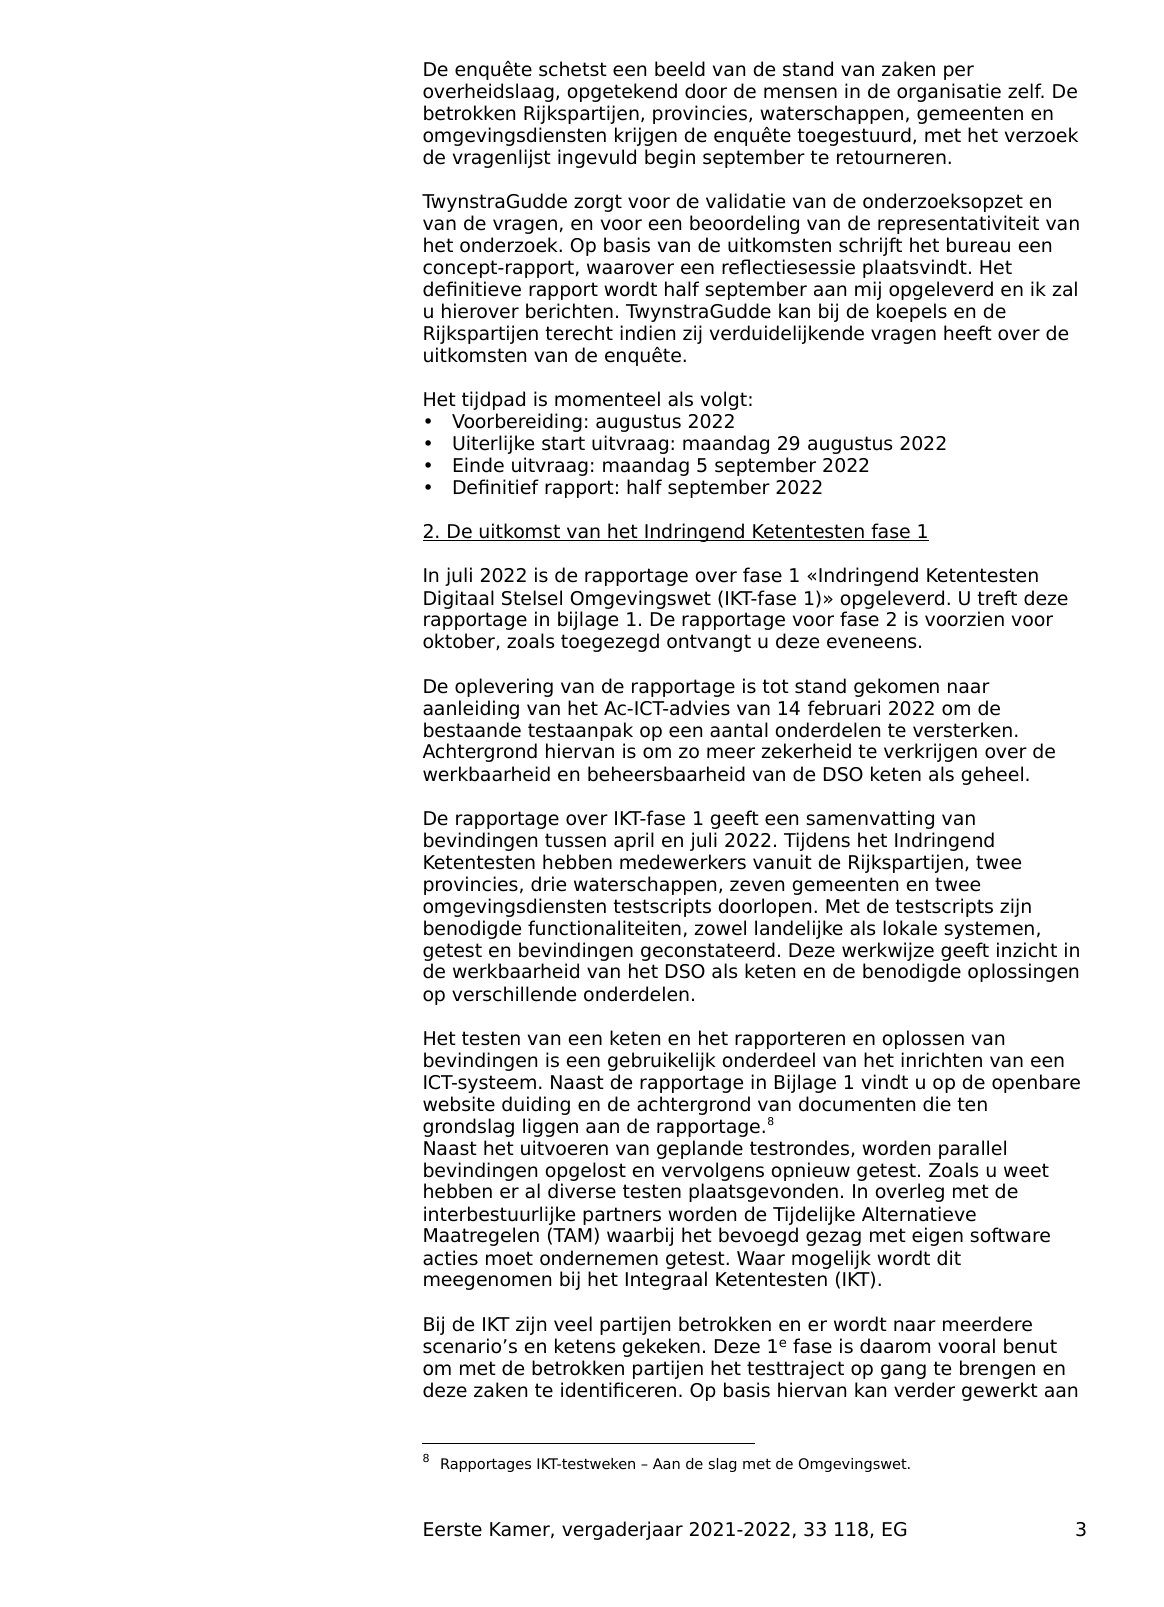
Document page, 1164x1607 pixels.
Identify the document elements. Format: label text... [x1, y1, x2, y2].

text TwynstraGudde zorgt voor de validatie van de onderzoeksopzet en van de vragen, en voor een beoordeling van de representativiteit van het onderzoek. Op basis van de uitkomsten schrijft het bureau een concept-rapport, waarover een reflectiesessie plaatsvindt. Het definitieve rapport wordt half september aan mij opgeleverd en ik zal u hierover berichten. TwynstraGudde kan bij de koepels en de Rijkspartijen terecht indien zij verduidelijkende vragen heeft over de uitkomsten van de enquête. [422, 191, 1087, 367]
text Het testen van een keten en het rapporteren en oplossen van bevindingen is een gebruikelijk onderdeel van het inrichten van een ICT-systeem. Naast de rapportage in Bijlage 1 vindt u op de openbare website duiding en de achtergrond van documenten die ten grondslag liggen aan de rapportage. [422, 1028, 1087, 1137]
text De oplevering van de rapportage is tot stand gekomen naar aanleiding van het Ac-ICT-advies van 14 februari 2022 om de bestaande testaanpak op een aantal onderdelen te versterken. Achtergrond hiervan is om zo meer zekerheid te verkrijgen over de werkbaarheid en beheersbaarheid van de DSO keten als geheel. [422, 676, 1087, 785]
text In juli 2022 is de rapportage over fase 1 «Indringend Ketentesten Digitaal Stelsel Omgevingswet (IKT-fase 1)» opgeleverd. U treft deze rapportage in bijlage 1. De rapportage voor fase 2 is voorzien voor oktober, zoals toegezegd ontvangt u deze eveneens. [422, 565, 1087, 653]
text • Definitief rapport: half september 2022 [422, 477, 1087, 499]
text • Voorbereiding: augustus 2022 [422, 411, 1087, 433]
text Naast het uitvoeren van geplande testrondes, worden parallel bevindingen opgelost en vervolgens opnieuw getest. Zoals u weet hebben er al diverse testen plaatsgevonden. In overleg met de interbestuurlijke partners worden de Tijdelijke Alternatieve Maatregelen (TAM) waarbij het bevoegd gezag met eigen software acties moet ondernemen getest. Waar mogelijk wordt dit meegenomen bij het Integraal Ketentesten (IKT). [422, 1137, 1087, 1291]
text • Einde uitvraag: maandag 5 september 2022 [422, 455, 1087, 477]
subtitle 2. De uitkomst van het Indringend Ketentesten fase 1 [422, 521, 1087, 543]
text • Uiterlijke start uitvraag: maandag 29 augustus 2022 [422, 433, 1087, 455]
text De rapportage over IKT-fase 1 geeft een samenvatting van bevindingen tussen april en juli 2022. Tijdens het Indringend Ketentesten hebben medewerkers vanuit de Rijkspartijen, twee provincies, drie waterschappen, zeven gemeenten en twee omgevingsdiensten testscripts doorlopen. Met de testscripts zijn benodigde functionaliteiten, zowel landelijke als lokale systemen, getest en bevindingen geconstateerd. Deze werkwijze geeft inzicht in de werkbaarheid van het DSO als keten en de benodigde oplossingen op verschillende onderdelen. [422, 808, 1087, 1005]
text De enquête schetst een beeld van de stand van zaken per overheidslaag, opgetekend door de mensen in de organisatie zelf. De betrokken Rijkspartijen, provincies, waterschappen, gemeenten en omgevingsdiensten krijgen de enquête toegestuurd, met het verzoek de vragenlijst ingevuld begin september te retourneren. [422, 59, 1087, 169]
text Rapportages IKT-testweken – Aan de slag met de Omgevingswet. [422, 1452, 1087, 1474]
text Bij de IKT zijn veel partijen betrokken en er wordt naar meerdere scenario’s en ketens gekeken. Deze 1e fase is daarom vooral benut om met de betrokken partijen het testtraject op gang te brengen en deze zaken te identificeren. Op basis hiervan kan verder gewerkt aan [422, 1313, 1087, 1401]
text Het tijdpad is momenteel als volgt: [422, 389, 1087, 411]
